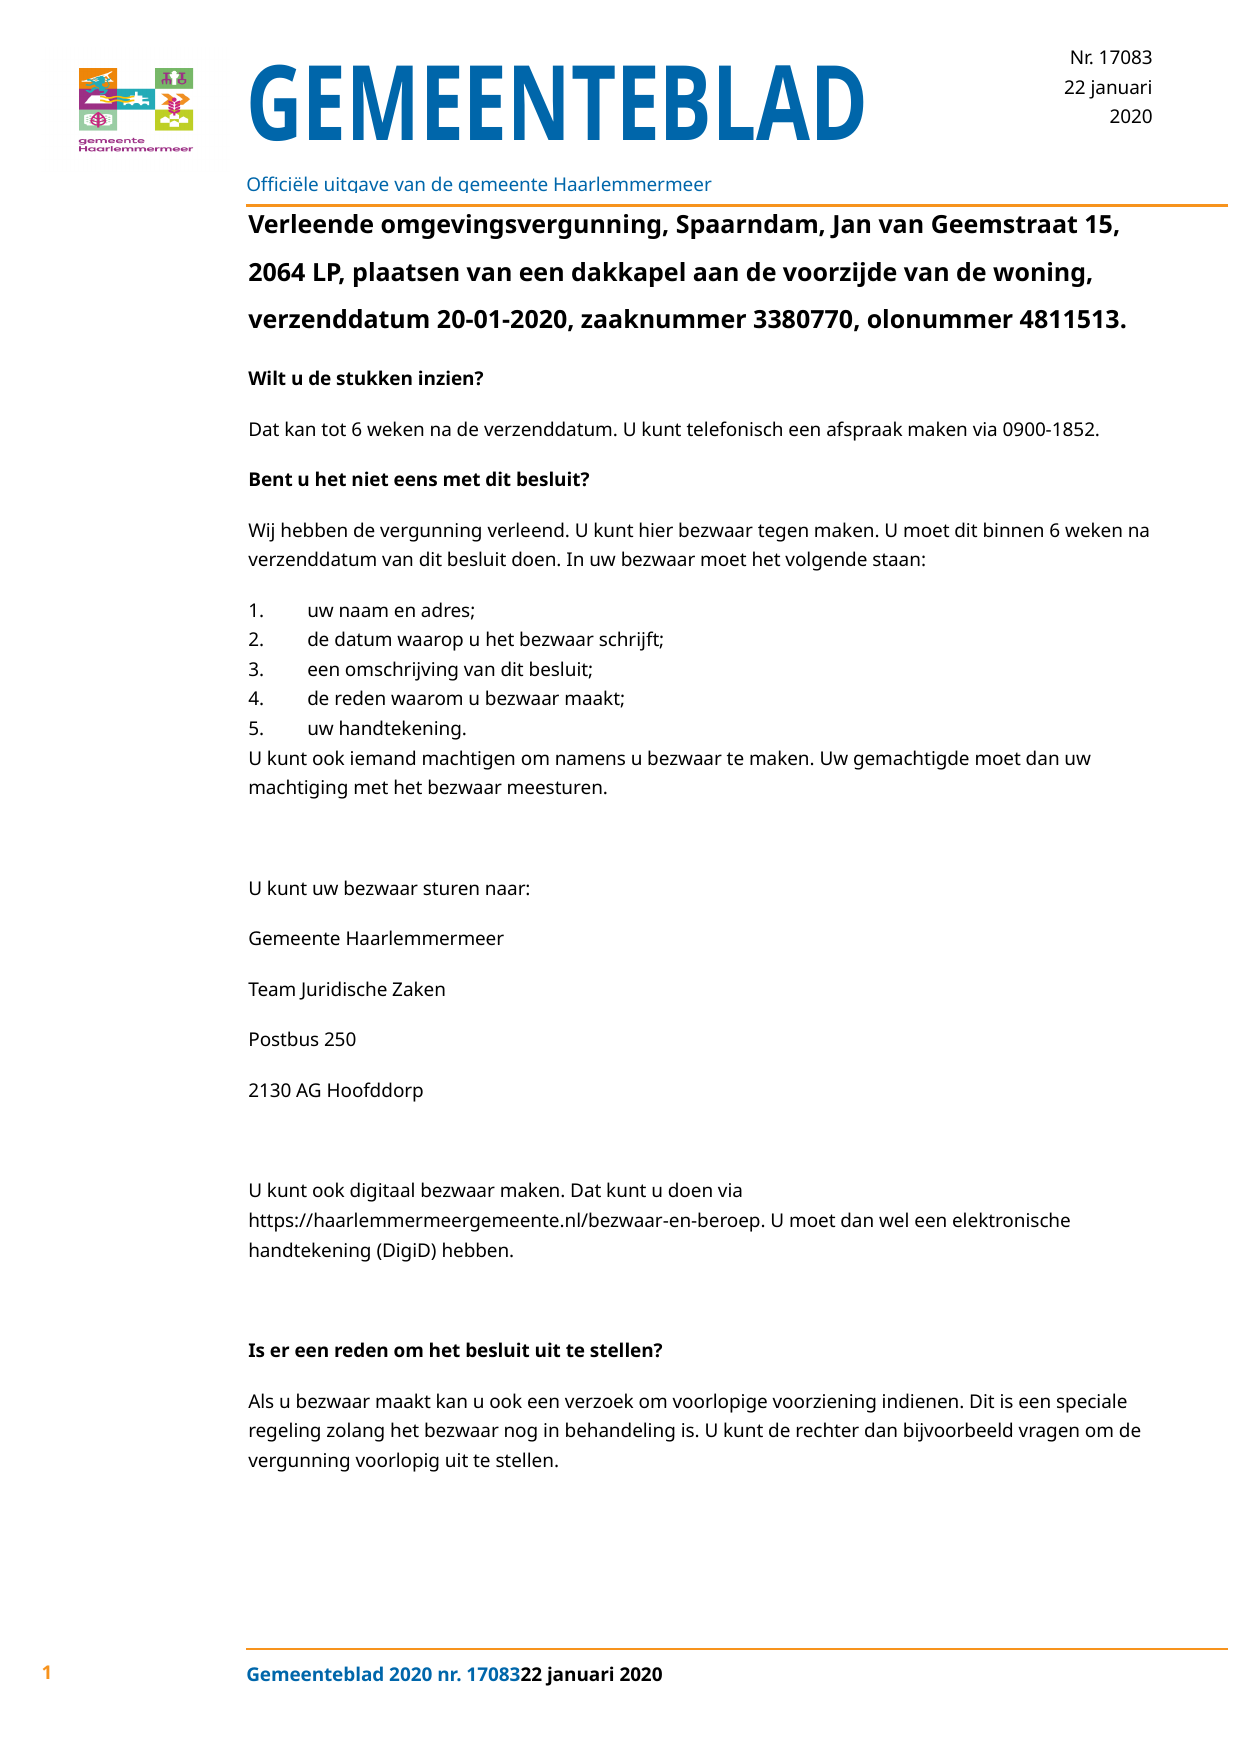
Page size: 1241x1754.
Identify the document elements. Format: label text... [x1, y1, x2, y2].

list een omschrijving van dit besluit; [248, 656, 1152, 682]
text Bent u het niet eens met dit besluit? [248, 466, 1152, 492]
text U kunt ook iemand machtigen om namens u bezwaar te maken. Uw gemachtigde moet dan uw machtiging met het bezwaar meesturen. [248, 745, 1152, 800]
text Verleende omgevingsvergunning, Spaarndam, Jan van Geemstraat 15, 2064 LP, plaatsen van een dakkapel aan de voorzijde van de woning, verzenddatum 20-01-2020, zaaknummer 3380770, olonummer 4811513. [248, 207, 1152, 336]
text Postbus 250 [248, 1026, 1152, 1052]
text Gemeente Haarlemmermeer [248, 926, 1152, 951]
picture [41, 47, 231, 172]
text Dat kan tot 6 weken na de verzenddatum. U kunt telefonisch een afspraak maken via 0900-1852. [248, 416, 1152, 442]
text U kunt uw bezwaar sturen naar: [248, 875, 1152, 901]
text Wilt u de stukken inzien? [248, 366, 1152, 391]
text 2130 AG Hoofddorp [248, 1077, 1152, 1102]
list uw handtekening. [248, 715, 1152, 741]
list de reden waarom u bezwaar maakt; [248, 686, 1152, 711]
list de datum waarop u het bezwaar schrijft; [248, 626, 1152, 652]
text Team Juridische Zaken [248, 976, 1152, 1002]
text Wij hebben de vergunning verleend. U kunt hier bezwaar tegen maken. U moet dit binnen 6 weken na verzenddatum van dit besluit doen. In uw bezwaar moet het volgende staan: [248, 517, 1152, 572]
list uw naam en adres; [248, 597, 1152, 622]
text U kunt ook digitaal bezwaar maken. Dat kunt u doen via https://haarlemmermeergemeente.nl/bezwaar-en-beroep. U moet dan wel een elektronische handtekening (DigiD) hebben. [248, 1178, 1152, 1262]
text Als u bezwaar maakt kan u ook een verzoek om voorlopige voorziening indienen. Dit is een speciale regeling zolang het bezwaar nog in behandeling is. U kunt de rechter dan bijvoorbeeld vragen om de vergunning voorlopig uit te stellen. [248, 1388, 1152, 1473]
text Is er een reden om het besluit uit te stellen? [248, 1338, 1152, 1363]
